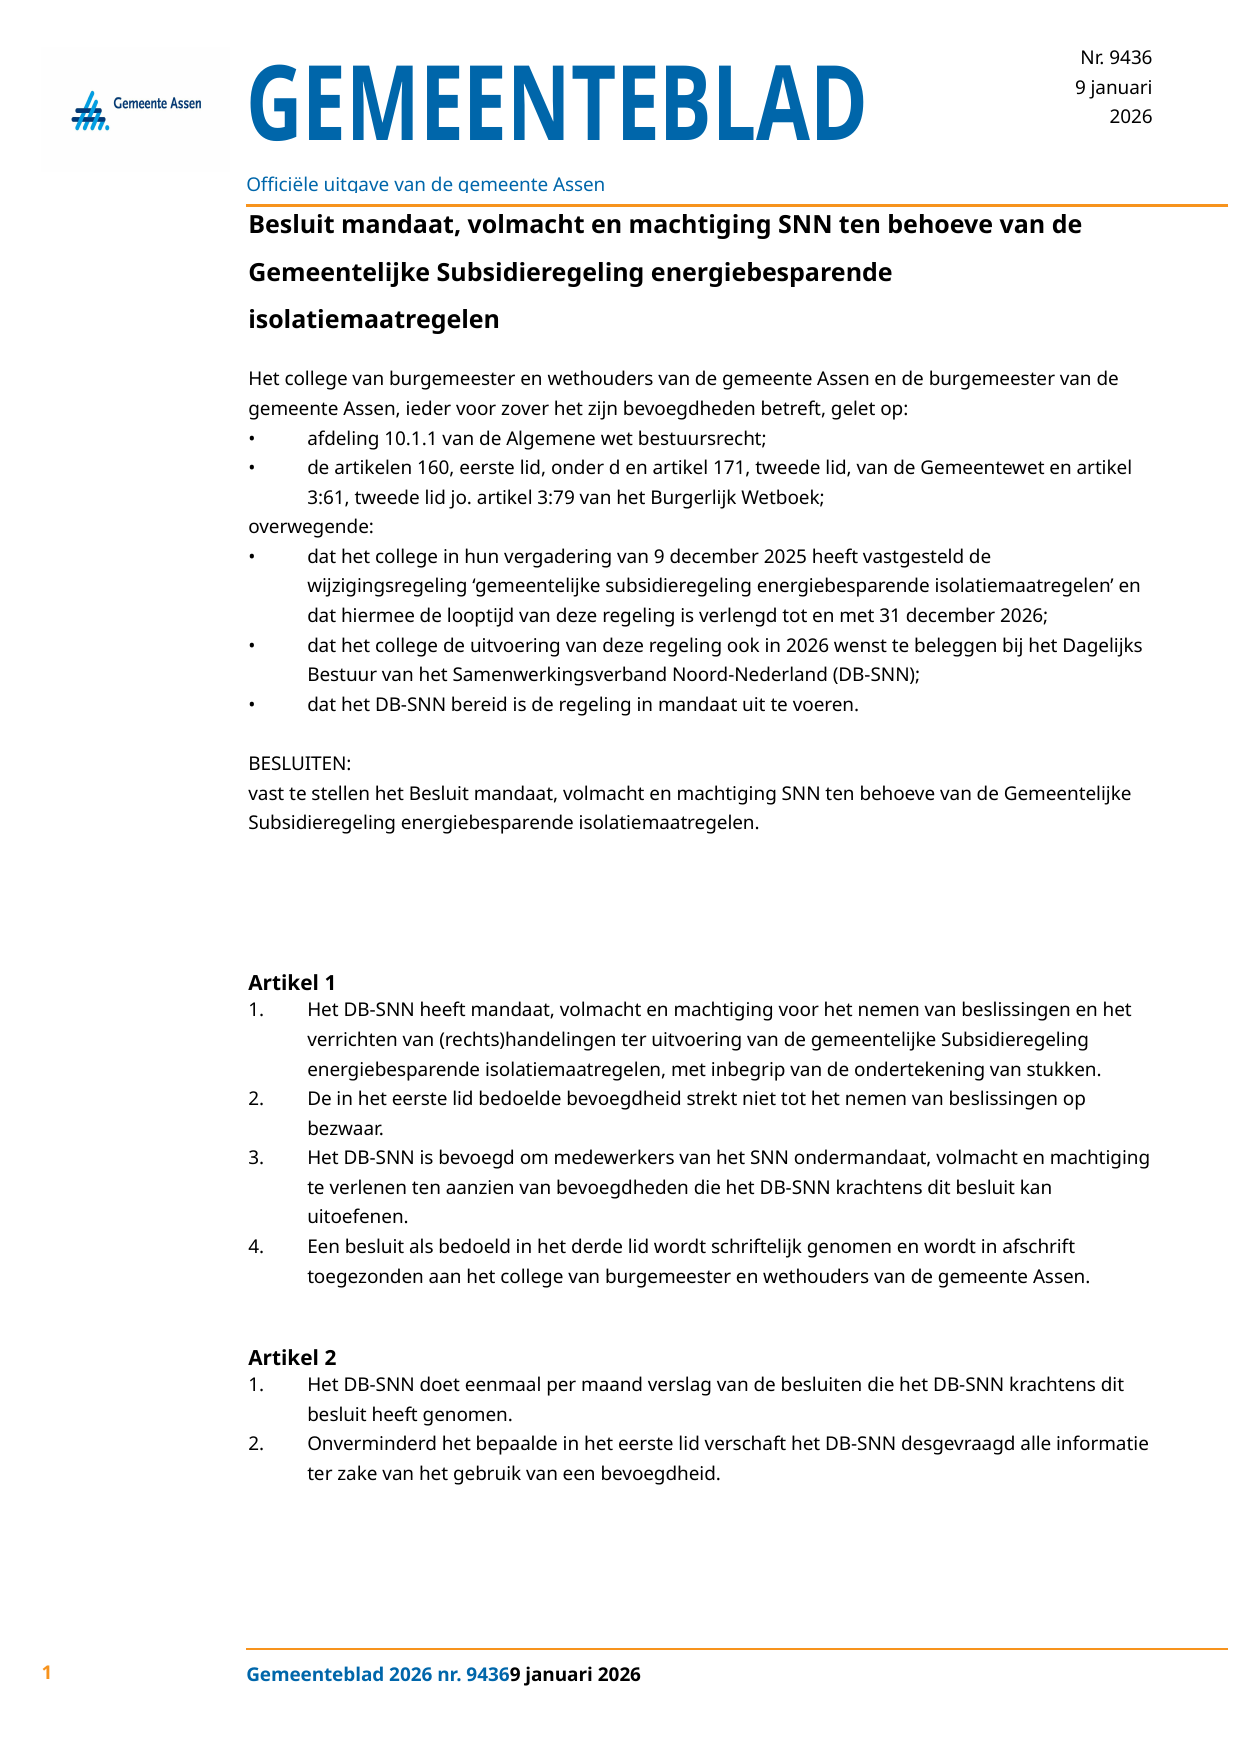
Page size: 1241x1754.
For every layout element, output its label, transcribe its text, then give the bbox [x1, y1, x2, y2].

list Een besluit als bedoeld in het derde lid wordt schriftelijk genomen en wordt in afschrift toegezonden aan het college van burgemeester en wethouders van de gemeente Assen. [248, 1233, 1152, 1288]
list dat het college de uitvoering van deze regeling ook in 2026 wenst te beleggen bij het Dagelijks Bestuur van het Samenwerkingsverband Noord-Nederland (DB-SNN); [248, 632, 1152, 687]
text overwegende: [248, 513, 1152, 539]
text Besluit mandaat, volmacht en machtiging SNN ten behoeve van de Gemeentelijke Subsidieregeling energiebesparende isolatiemaatregelen [248, 207, 1152, 336]
text Artikel 2 [248, 1343, 1152, 1371]
text BESLUITEN: [248, 750, 1152, 776]
text vast te stellen het Besluit mandaat, volmacht en machtiging SNN ten behoeve van de Gemeentelijke Subsidieregeling energiebesparende isolatiemaatregelen. [248, 780, 1152, 835]
text Artikel 1 [248, 968, 1152, 997]
list Het DB-SNN doet eenmaal per maand verslag van de besluiten die het DB-SNN krachtens dit besluit heeft genomen. [248, 1371, 1152, 1427]
list Het DB-SNN is bevoegd om medewerkers van het SNN ondermandaat, volmacht en machtiging te verlenen ten aanzien van bevoegdheden die het DB-SNN krachtens dit besluit kan uitoefenen. [248, 1144, 1152, 1229]
list afdeling 10.1.1 van de Algemene wet bestuursrecht; [248, 425, 1152, 450]
text Het college van burgemeester en wethouders van de gemeente Assen en de burgemeester van de gemeente Assen, ieder voor zover het zijn bevoegdheden betreft, gelet op: [248, 366, 1152, 421]
list Het DB-SNN heeft mandaat, volmacht en machtiging voor het nemen van beslissingen en het verrichten van (rechts)handelingen ter uitvoering van de gemeentelijke Subsidieregeling energiebesparende isolatiemaatregelen, met inbegrip van de ondertekening van stukken. [248, 997, 1152, 1081]
list dat het DB-SNN bereid is de regeling in mandaat uit te voeren. [248, 691, 1152, 717]
list de artikelen 160, eerste lid, onder d en artikel 171, tweede lid, van de Gemeentewet en artikel 3:61, tweede lid jo. artikel 3:79 van het Burgerlijk Wetboek; [248, 454, 1152, 509]
list Onverminderd het bepaalde in het eerste lid verschaft het DB-SNN desgevraagd alle informatie ter zake van het gebruik van een bevoegdheid. [248, 1430, 1152, 1486]
list dat het college in hun vergadering van 9 december 2025 heeft vastgesteld de wijzigingsregeling ‘gemeentelijke subsidieregeling energiebesparende isolatiemaatregelen’ en dat hiermee de looptijd van deze regeling is verlengd tot en met 31 december 2026; [248, 543, 1152, 628]
list De in het eerste lid bedoelde bevoegdheid strekt niet tot het nemen van beslissingen op bezwaar. [248, 1085, 1152, 1141]
picture [41, 47, 231, 172]
